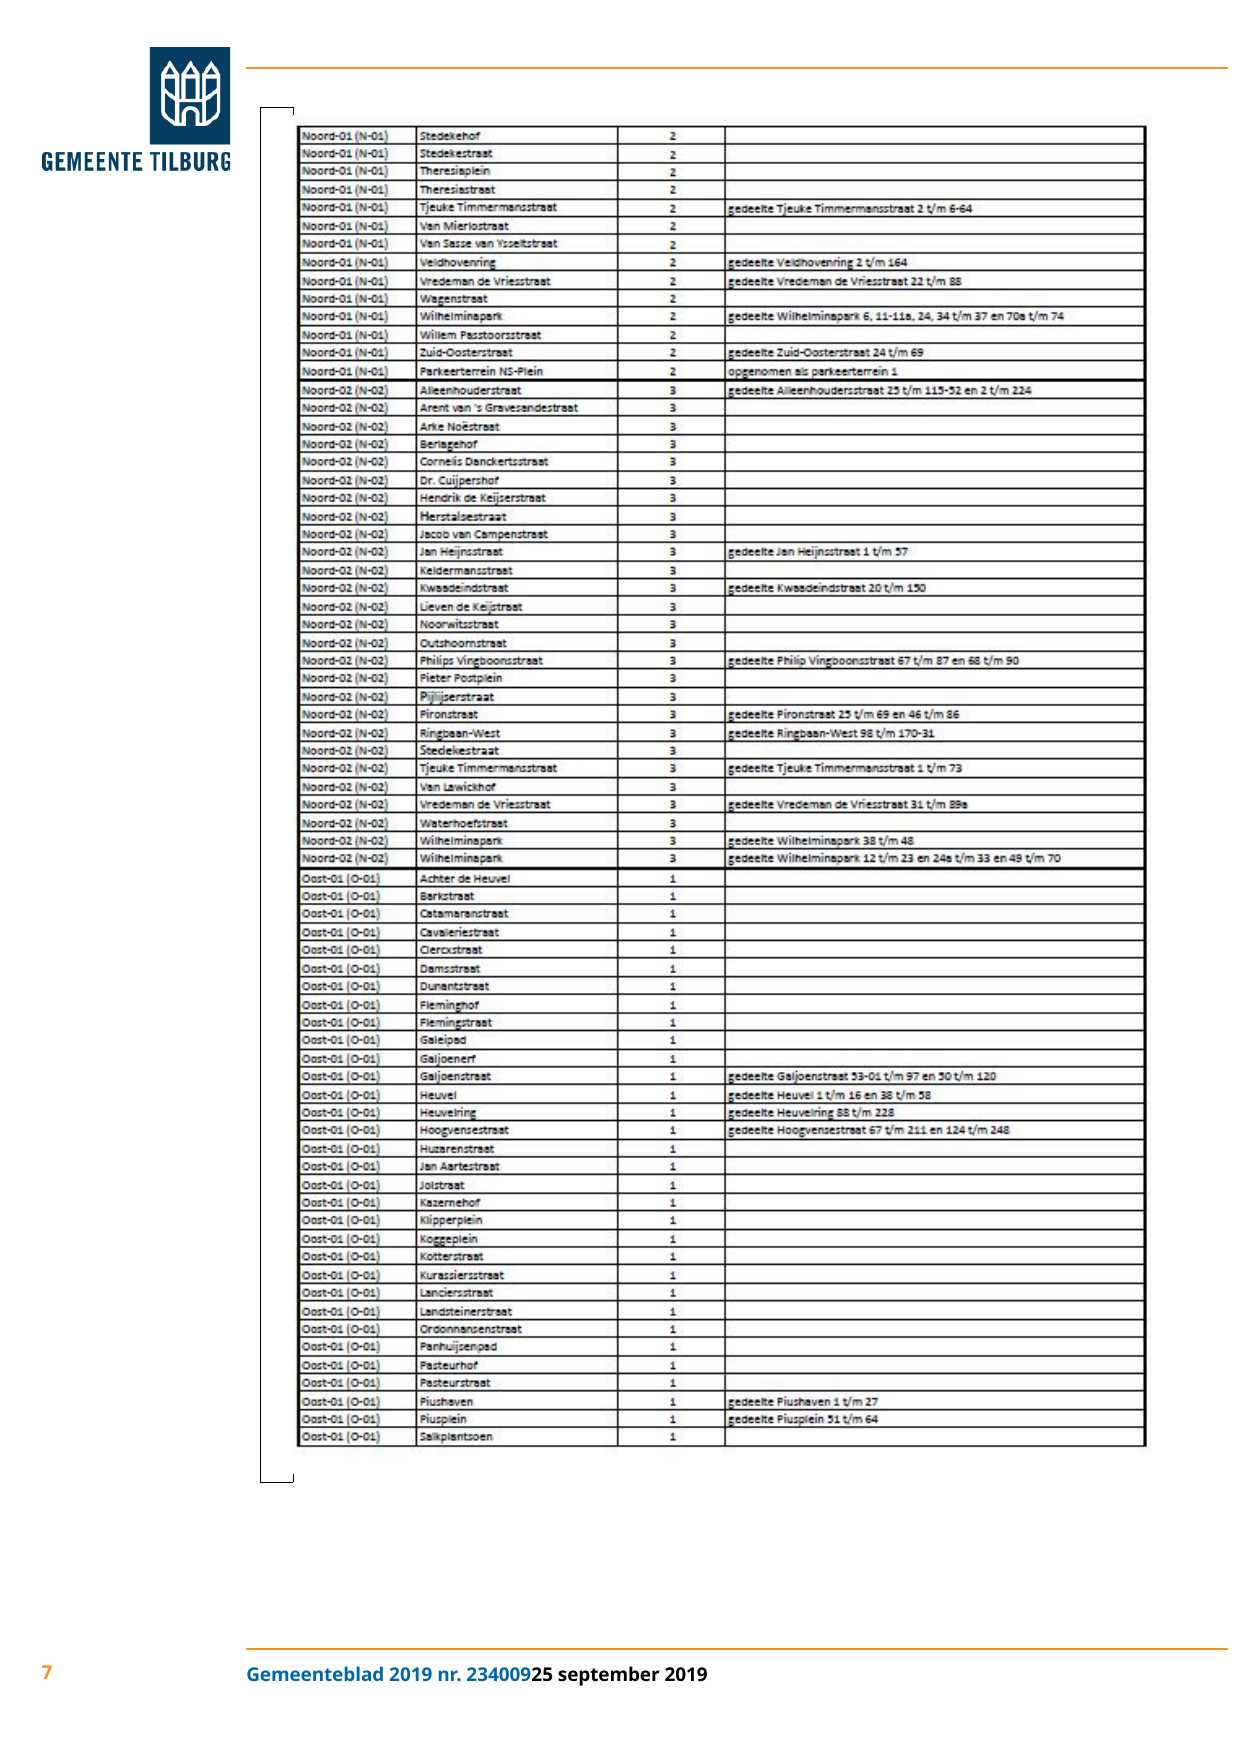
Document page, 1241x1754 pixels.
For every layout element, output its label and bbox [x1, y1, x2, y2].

picture [41, 47, 231, 172]
picture [268, 115, 1173, 1474]
